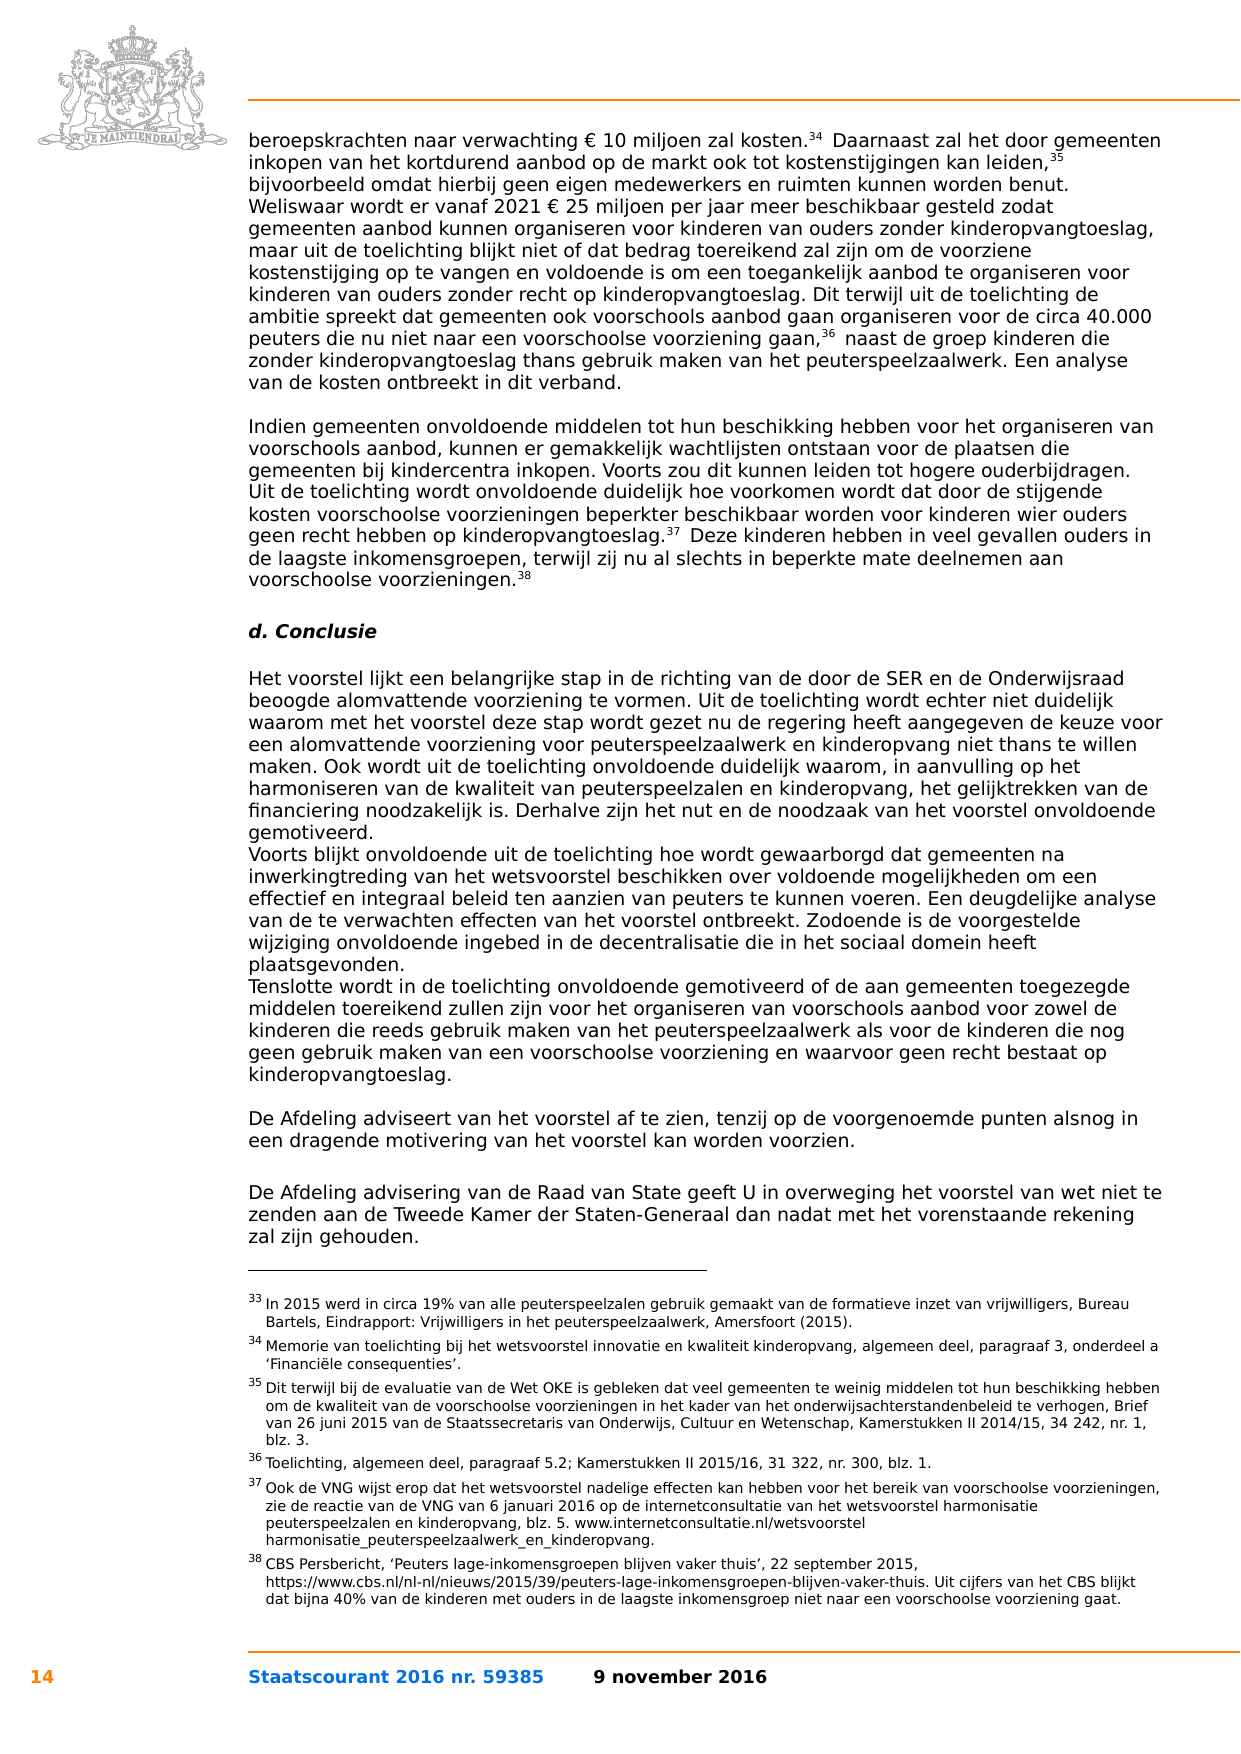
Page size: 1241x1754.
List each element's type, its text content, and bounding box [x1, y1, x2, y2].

text CBS Persbericht, ‘Peuters lage-inkomensgroepen blijven vaker thuis’, 22 september 2015, https://www.cbs.nl/nl-nl/nieuws/2015/39/peuters-lage-inkomensgroepen-blijven-vaker-thuis. Uit cijfers van het CBS blijkt dat bijna 40% van de kinderen met ouders in de laagste inkomensgroep niet naar een voorschoolse voorziening gaat. [248, 1552, 1163, 1608]
text De Afdeling advisering van de Raad van State geeft U in overweging het voorstel van wet niet te zenden aan de Tweede Kamer der Staten-Generaal dan nadat met het vorenstaande rekening zal zijn gehouden. [248, 1182, 1163, 1248]
text Dit terwijl bij de evaluatie van de Wet OKE is gebleken dat veel gemeenten te weinig middelen tot hun beschikking hebben om de kwaliteit van de voorschoolse voorzieningen in het kader van het onderwijsachterstandenbeleid te verhogen, Brief van 26 juni 2015 van de Staatssecretaris van Onderwijs, Cultuur en Wetenschap, Kamerstukken II 2014/15, 34 242, nr. 1, blz. 3. [248, 1376, 1163, 1448]
text Memorie van toelichting bij het wetsvoorstel innovatie en kwaliteit kinderopvang, algemeen deel, paragraaf 3, onderdeel a ‘Financiële consequenties’. [248, 1334, 1163, 1373]
text Voorts blijkt onvoldoende uit de toelichting hoe wordt gewaarborgd dat gemeenten na inwerkingtreding van het wetsvoorstel beschikken over voldoende mogelijkheden om een effectief en integraal beleid ten aanzien van peuters te kunnen voeren. Een deugdelijke analyse van de te verwachten effecten van het voorstel ontbreekt. Zodoende is de voorgestelde wijziging onvoldoende ingebed in de decentralisatie die in het sociaal domein heeft plaatsgevonden. [248, 844, 1163, 976]
text De Afdeling adviseert van het voorstel af te zien, tenzij op de voorgenoemde punten alsnog in een dragende motivering van het voorstel kan worden voorzien. [248, 1108, 1163, 1152]
text Uit de toelichting wordt onvoldoende duidelijk hoe voorkomen wordt dat door de stijgende kosten voorschoolse voorzieningen beperkter beschikbaar worden voor kinderen wier ouders geen recht hebben op kinderopvangtoeslag. Deze kinderen hebben in veel gevallen ouders in de laagste inkomensgroepen, terwijl zij nu al slechts in beperkte mate deelnemen aan voorschoolse voorzieningen. [248, 481, 1163, 591]
text beroepskrachten naar verwachting € 10 miljoen zal kosten. Daarnaast zal het door gemeenten inkopen van het kortdurend aanbod op de markt ook tot kostenstijgingen kan leiden, bijvoorbeeld omdat hierbij geen eigen medewerkers en ruimten kunnen worden benut. [248, 130, 1163, 196]
text Indien gemeenten onvoldoende middelen tot hun beschikking hebben voor het organiseren van voorschools aanbod, kunnen er gemakkelijk wachtlijsten ontstaan voor de plaatsen die gemeenten bij kindercentra inkopen. Voorts zou dit kunnen leiden tot hogere ouderbijdragen. [248, 416, 1163, 481]
text Weliswaar wordt er vanaf 2021 € 25 miljoen per jaar meer beschikbaar gesteld zodat gemeenten aanbod kunnen organiseren voor kinderen van ouders zonder kinderopvangtoeslag, maar uit de toelichting blijkt niet of dat bedrag toereikend zal zijn om de voorziene kostenstijging op te vangen en voldoende is om een toegankelijk aanbod te organiseren voor kinderen van ouders zonder recht op kinderopvangtoeslag. Dit terwijl uit de toelichting de ambitie spreekt dat gemeenten ook voorschools aanbod gaan organiseren voor de circa 40.000 peuters die nu niet naar een voorschoolse voorziening gaan, naast de groep kinderen die zonder kinderopvangtoeslag thans gebruik maken van het peuterspeelzaalwerk. Een analyse van de kosten ontbreekt in dit verband. [248, 196, 1163, 394]
picture [38, 25, 227, 150]
text Ook de VNG wijst erop dat het wetsvoorstel nadelige effecten kan hebben voor het bereik van voorschoolse voorzieningen, zie de reactie van de VNG van 6 januari 2016 op de internetconsultatie van het wetsvoorstel harmonisatie peuterspeelzalen en kinderopvang, blz. 5. www.internetconsultatie.nl/wetsvoorstel harmonisatie_peuterspeelzaalwerk_en_kinderopvang. [248, 1476, 1163, 1549]
text Toelichting, algemeen deel, paragraaf 5.2; Kamerstukken II 2015/16, 31 322, nr. 300, blz. 1. [248, 1451, 1163, 1473]
text In 2015 werd in circa 19% van alle peuterspeelzalen gebruik gemaakt van de formatieve inzet van vrijwilligers, Bureau Bartels, Eindrapport: Vrijwilligers in het peuterspeelzaalwerk, Amersfoort (2015). [248, 1292, 1163, 1331]
text Tenslotte wordt in de toelichting onvoldoende gemotiveerd of de aan gemeenten toegezegde middelen toereikend zullen zijn voor het organiseren van voorschools aanbod voor zowel de kinderen die reeds gebruik maken van het peuterspeelzaalwerk als voor de kinderen die nog geen gebruik maken van een voorschoolse voorziening en waarvoor geen recht bestaat op kinderopvangtoeslag. [248, 976, 1163, 1086]
subtitle d. Conclusie [248, 621, 1163, 643]
text Het voorstel lijkt een belangrijke stap in de richting van de door de SER en de Onderwijsraad beoogde alomvattende voorziening te vormen. Uit de toelichting wordt echter niet duidelijk waarom met het voorstel deze stap wordt gezet nu de regering heeft aangegeven de keuze voor een alomvattende voorziening voor peuterspeelzaalwerk en kinderopvang niet thans te willen maken. Ook wordt uit de toelichting onvoldoende duidelijk waarom, in aanvulling op het harmoniseren van de kwaliteit van peuterspeelzalen en kinderopvang, het gelijktrekken van de financiering noodzakelijk is. Derhalve zijn het nut en de noodzaak van het voorstel onvoldoende gemotiveerd. [248, 668, 1163, 844]
